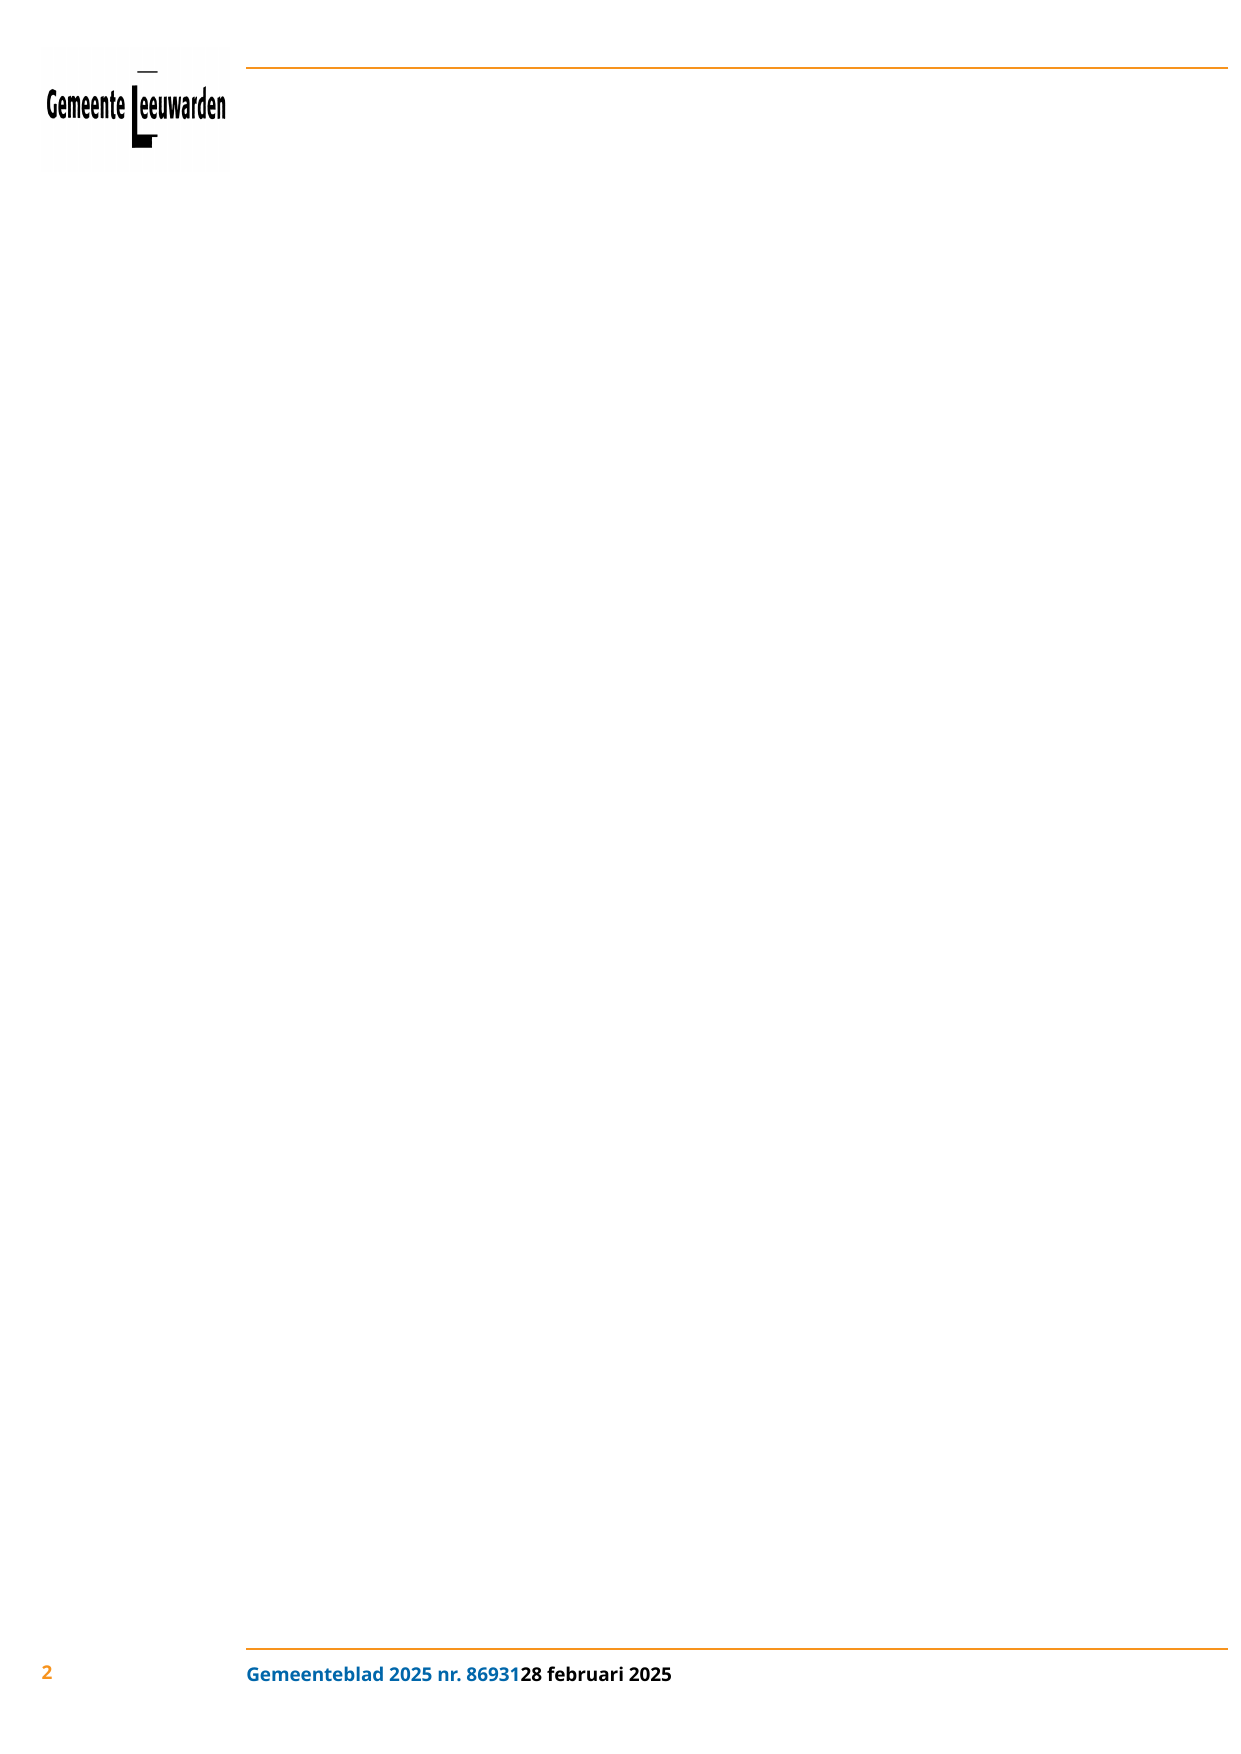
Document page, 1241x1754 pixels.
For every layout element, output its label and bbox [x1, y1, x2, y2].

picture [41, 47, 231, 172]
